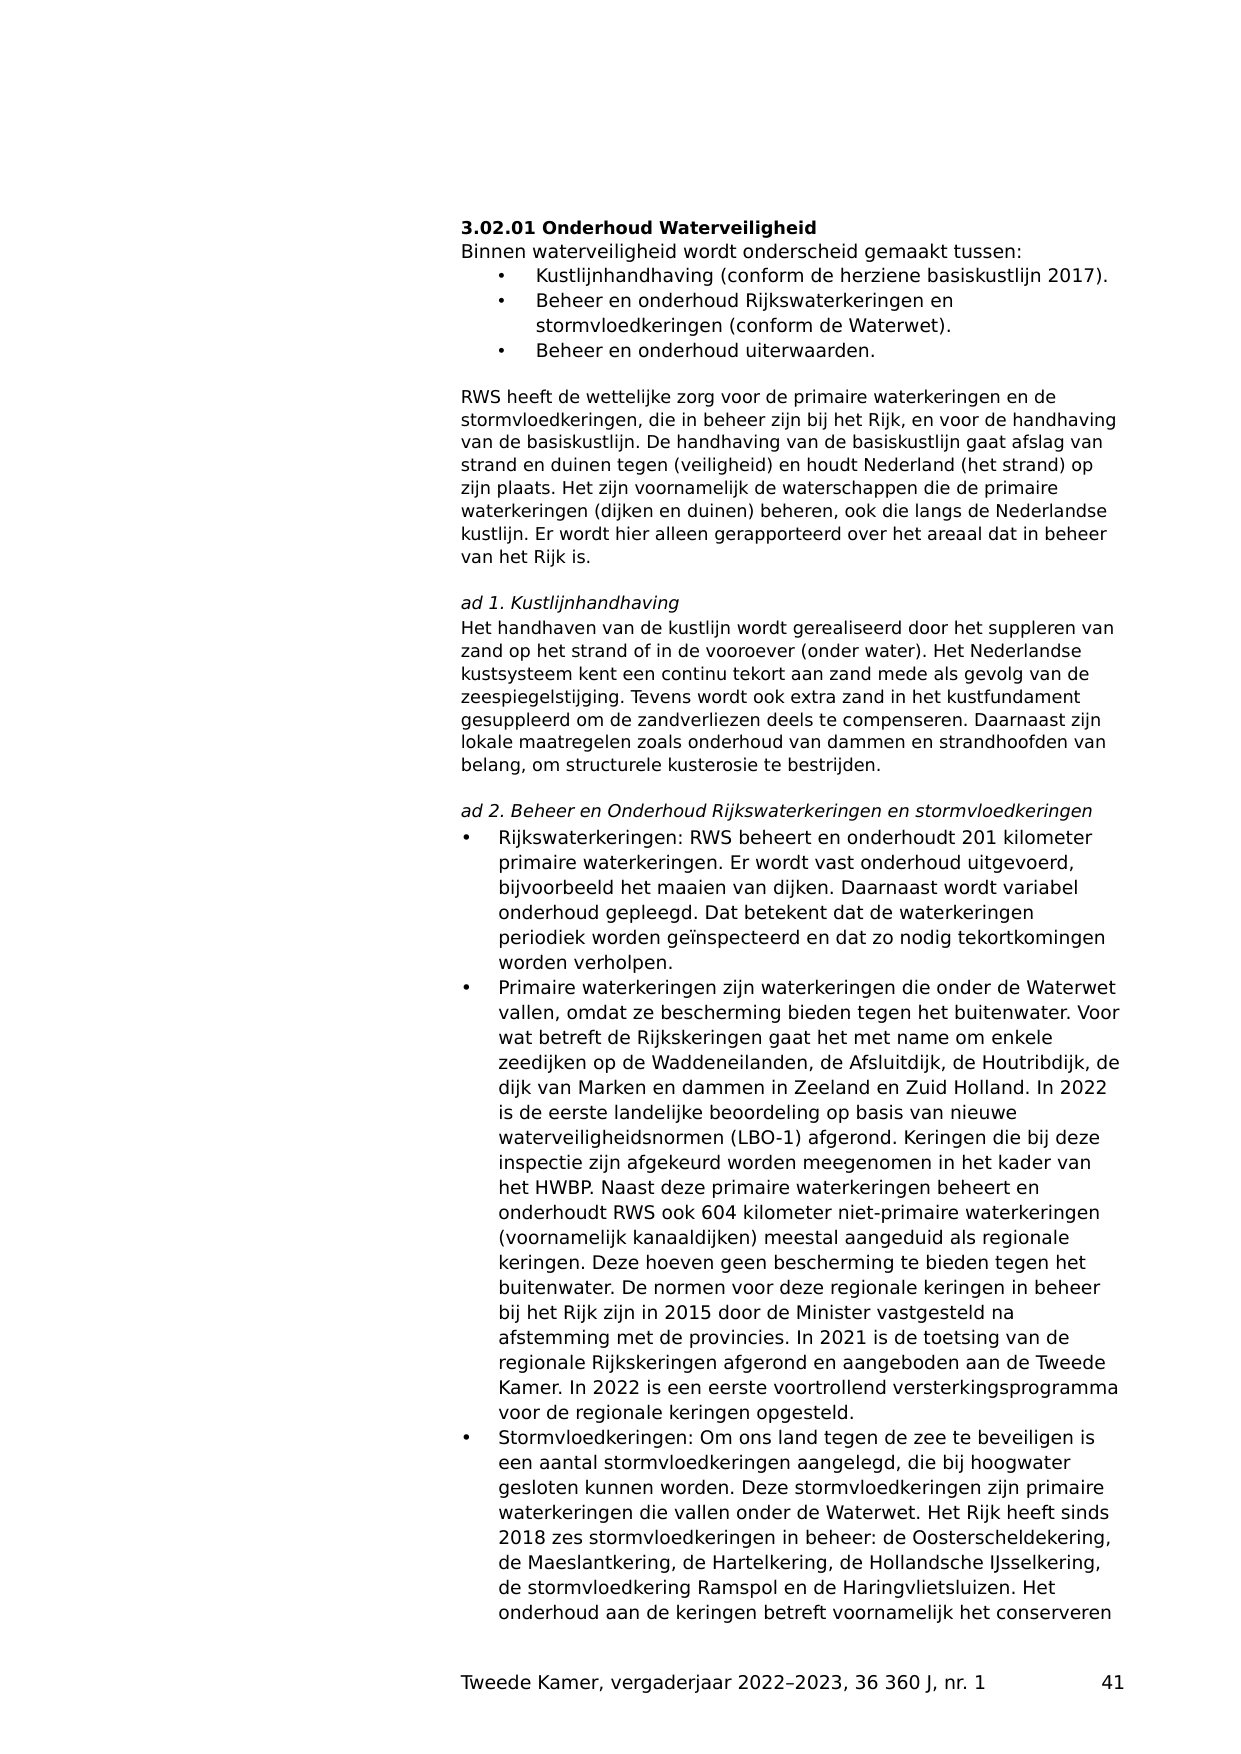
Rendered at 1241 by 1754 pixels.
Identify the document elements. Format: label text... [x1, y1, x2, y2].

list Beheer en onderhoud uiterwaarden. [498, 338, 1125, 363]
text ad 2. Beheer en Onderhoud Rijkswaterkeringen en stormvloedkeringen [461, 799, 1125, 822]
list Rijkswaterkeringen: RWS beheert en onderhoudt 201 kilometer primaire waterkeringen. Er wordt vast onderhoud uitgevoerd, bijvoorbeeld het maaien van dijken. Daarnaast wordt variabel onderhoud gepleegd. Dat betekent dat de waterkeringen periodiek worden geïnspecteerd en dat zo nodig tekortkomingen worden verholpen. [461, 824, 1125, 974]
list Stormvloedkeringen: Om ons land tegen de zee te beveiligen is een aantal stormvloedkeringen aangelegd, die bij hoogwater gesloten kunnen worden. Deze stormvloedkeringen zijn primaire waterkeringen die vallen onder de Waterwet. Het Rijk heeft sinds 2018 zes stormvloedkeringen in beheer: de Oosterscheldekering, de Maeslantkering, de Hartelkering, de Hollandsche IJsselkering, de stormvloedkering Ramspol en de Haringvlietsluizen. Het onderhoud aan de keringen betreft voornamelijk het conserveren [461, 1424, 1125, 1624]
list Kustlijnhandhaving (conform de herziene basiskustlijn 2017). [498, 263, 1125, 288]
text Binnen waterveiligheid wordt onderscheid gemaakt tussen: [461, 241, 1125, 263]
text ad 1. Kustlijnhandhaving [461, 591, 1125, 614]
text RWS heeft de wettelijke zorg voor de primaire waterkeringen en de stormvloedkeringen, die in beheer zijn bij het Rijk, en voor de handhaving van de basiskustlijn. De handhaving van de basiskustlijn gaat afslag van strand en duinen tegen (veiligheid) en houdt Nederland (het strand) op zijn plaats. Het zijn voornamelijk de waterschappen die de primaire waterkeringen (dijken en duinen) beheren, ook die langs de Nederlandse kustlijn. Er wordt hier alleen gerapporteerd over het areaal dat in beheer van het Rijk is. [461, 385, 1125, 568]
list Primaire waterkeringen zijn waterkeringen die onder de Waterwet vallen, omdat ze bescherming bieden tegen het buitenwater. Voor wat betreft de Rijkskeringen gaat het met name om enkele zeedijken op de Waddeneilanden, de Afsluitdijk, de Houtribdijk, de dijk van Marken en dammen in Zeeland en Zuid Holland. In 2022 is de eerste landelijke beoordeling op basis van nieuwe waterveiligheidsnormen (LBO-1) afgerond. Keringen die bij deze inspectie zijn afgekeurd worden meegenomen in het kader van het HWBP. Naast deze primaire waterkeringen beheert en onderhoudt RWS ook 604 kilometer niet-primaire waterkeringen (voornamelijk kanaaldijken) meestal aangeduid als regionale keringen. Deze hoeven geen bescherming te bieden tegen het buitenwater. De normen voor deze regionale keringen in beheer bij het Rijk zijn in 2015 door de Minister vastgesteld na afstemming met de provincies. In 2021 is de toetsing van de regionale Rijkskeringen afgerond en aangeboden aan de Tweede Kamer. In 2022 is een eerste voortrollend versterkingsprogramma voor de regionale keringen opgesteld. [461, 974, 1125, 1424]
text 3.02.01 Onderhoud Waterveiligheid [461, 216, 1125, 239]
text Het handhaven van de kustlijn wordt gerealiseerd door het suppleren van zand op het strand of in de vooroever (onder water). Het Nederlandse kustsysteem kent een continu tekort aan zand mede als gevolg van de zeespiegelstijging. Tevens wordt ook extra zand in het kustfundament gesuppleerd om de zandverliezen deels te compenseren. Daarnaast zijn lokale maatregelen zoals onderhoud van dammen en strandhoofden van belang, om structurele kusterosie te bestrijden. [461, 616, 1125, 776]
list Beheer en onderhoud Rijkswaterkeringen en stormvloedkeringen (conform de Waterwet). [498, 288, 1125, 338]
